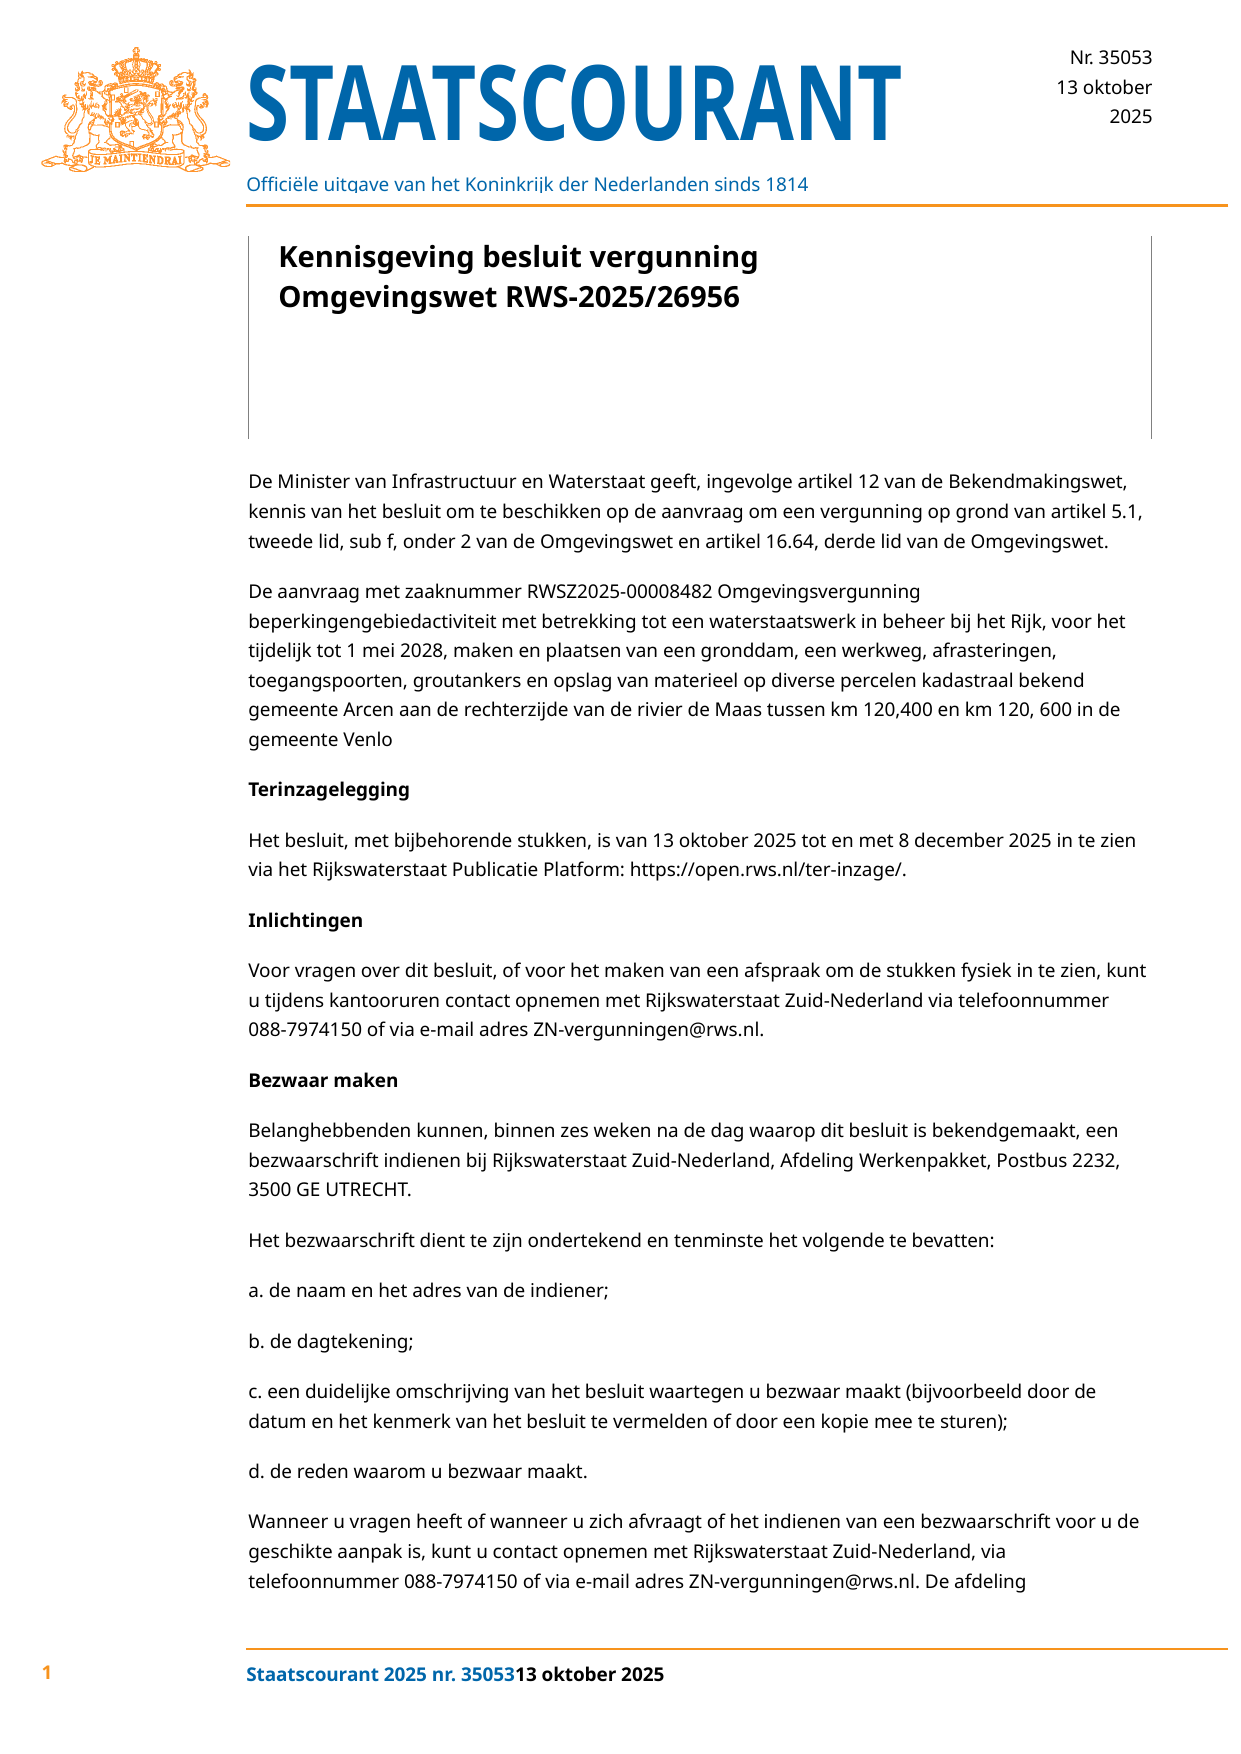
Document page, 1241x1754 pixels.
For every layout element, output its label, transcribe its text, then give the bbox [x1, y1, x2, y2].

text Inlichtingen [248, 907, 1152, 933]
picture [912, 236, 1090, 414]
text Belanghebbenden kunnen, binnen zes weken na de dag waarop dit besluit is bekendgemaakt, een bezwaarschrift indienen bij Rijkswaterstaat Zuid-Nederland, Afdeling Werkenpakket, Postbus 2232, 3500 GE UTRECHT. [248, 1117, 1152, 1202]
text d. de reden waarom u bezwaar maakt. [248, 1458, 1152, 1484]
picture [41, 47, 231, 172]
text Terinzagelegging [248, 777, 1152, 802]
table_header [850, 236, 912, 413]
text Bezwaar maken [248, 1067, 1152, 1093]
text Wanneer u vragen heeft of wanneer u zich afvraagt of het indienen van een bezwaarschrift voor u de geschikte aanpak is, kunt u contact opnemen met Rijkswaterstaat Zuid-Nederland, via telefoonnummer 088-7974150 of via e-mail adres ZN-vergunningen@rws.nl. De afdeling [248, 1509, 1152, 1593]
table_header Kennisgeving besluit vergunning Omgevingswet RWS-2025/26956 [249, 236, 850, 439]
table_header [1090, 236, 1151, 413]
text b. de dagtekening; [248, 1328, 1152, 1353]
text a. de naam en het adres van de indiener; [248, 1277, 1152, 1303]
text Voor vragen over dit besluit, of voor het maken van een afspraak om de stukken fysiek in te zien, kunt u tijdens kantooruren contact opnemen met Rijkswaterstaat Zuid-Nederland via telefoonnummer 088-7974150 of via e-mail adres ZN-vergunningen@rws.nl. [248, 957, 1152, 1042]
text De aanvraag met zaaknummer RWSZ2025-00008482 Omgevingsvergunning beperkingengebiedactiviteit met betrekking tot een waterstaatswerk in beheer bij het Rijk, voor het tijdelijk tot 1 mei 2028, maken en plaatsen van een gronddam, een werkweg, afrasteringen, toegangspoorten, groutankers en opslag van materieel op diverse percelen kadastraal bekend gemeente Arcen aan de rechterzijde van de rivier de Maas tussen km 120,400 en km 120, 600 in de gemeente Venlo [248, 578, 1152, 752]
text Het bezwaarschrift dient te zijn ondertekend en tenminste het volgende te bevatten: [248, 1227, 1152, 1253]
text Het besluit, met bijbehorende stukken, is van 13 oktober 2025 tot en met 8 december 2025 in te zien via het Rijkswaterstaat Publicatie Platform: https://open.rws.nl/ter-inzage/. [248, 827, 1152, 882]
text c. een duidelijke omschrijving van het besluit waartegen u bezwaar maakt (bijvoorbeeld door de datum en het kenmerk van het besluit te vermelden of door een kopie mee te sturen); [248, 1378, 1152, 1433]
table_header [850, 414, 1151, 439]
text De Minister van Infrastructuur en Waterstaat geeft, ingevolge artikel 12 van de Bekendmakingswet, kennis van het besluit om te beschikken op de aanvraag om een vergunning op grond van artikel 5.1, tweede lid, sub f, onder 2 van de Omgevingswet en artikel 16.64, derde lid van de Omgevingswet. [248, 469, 1152, 553]
